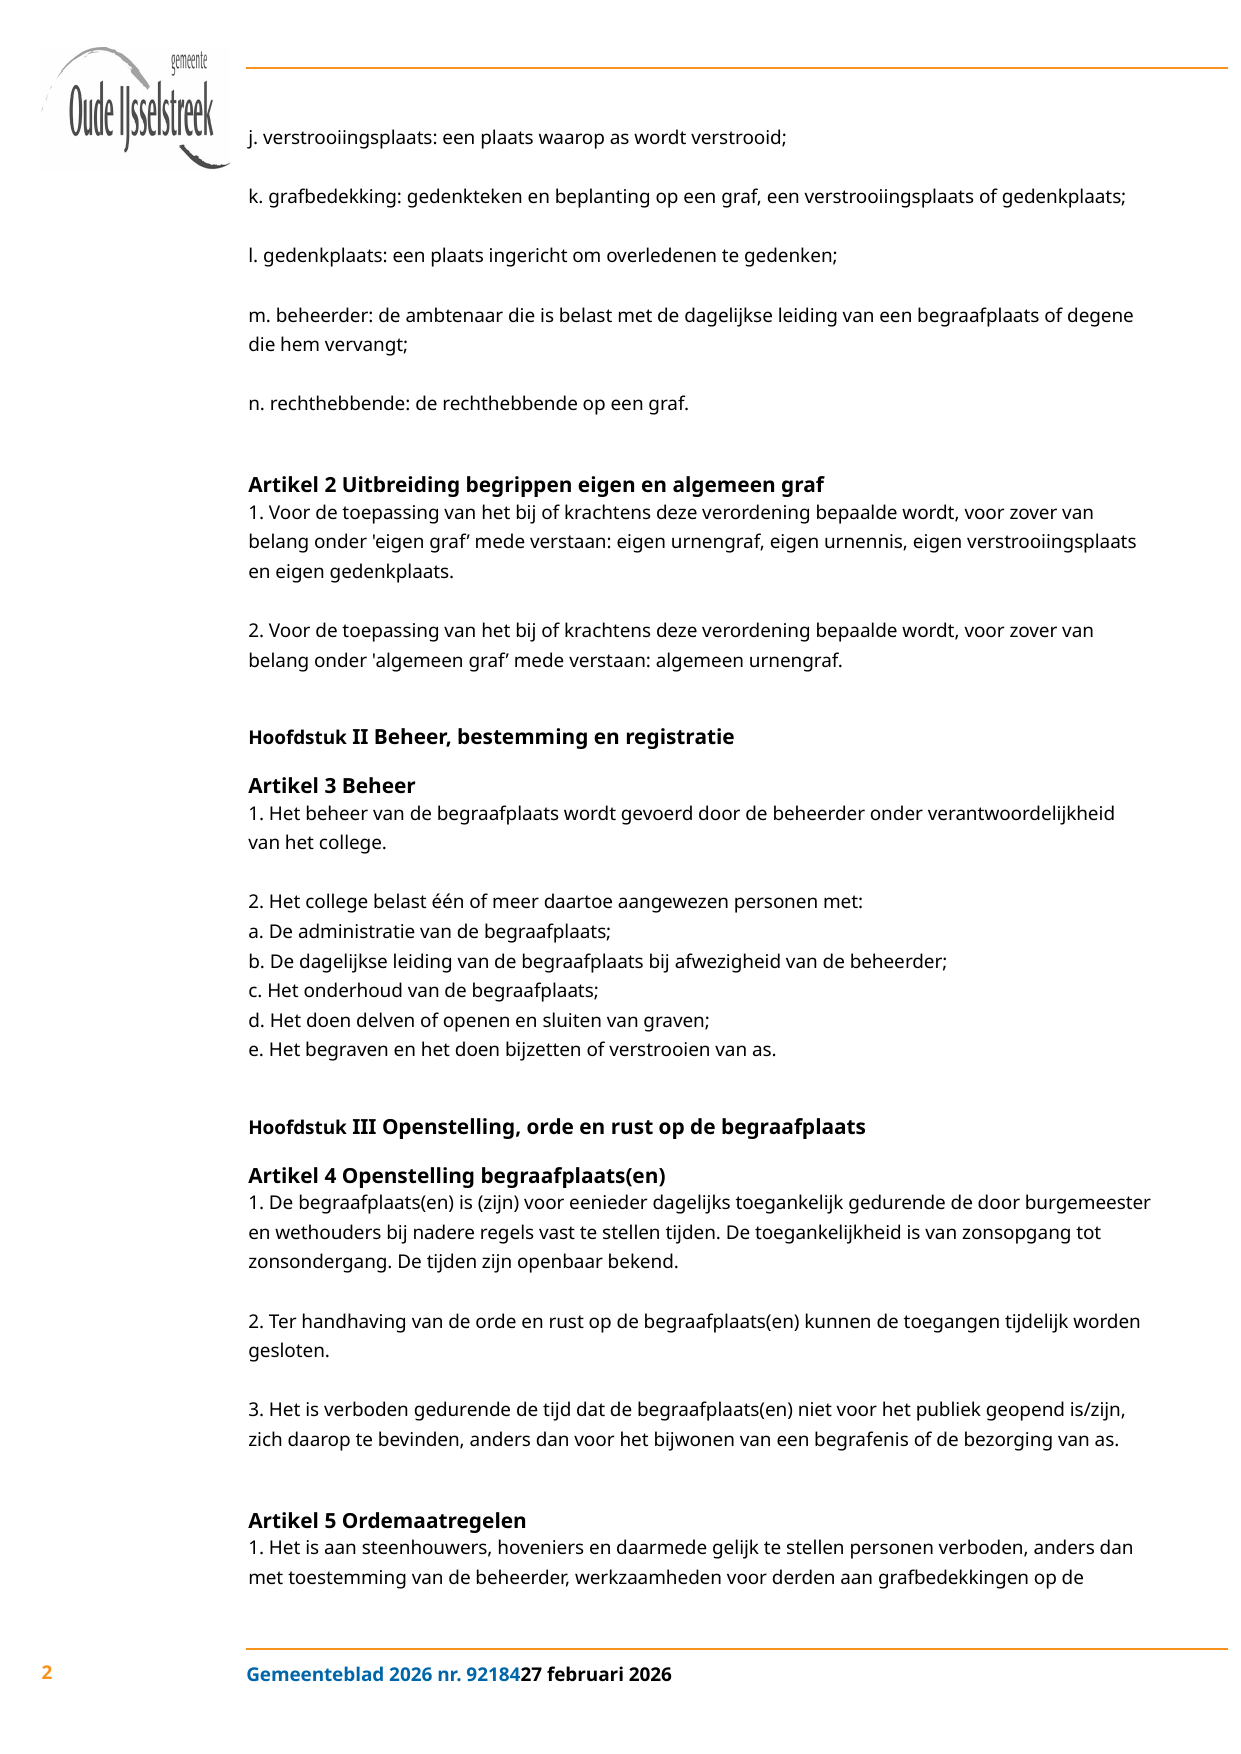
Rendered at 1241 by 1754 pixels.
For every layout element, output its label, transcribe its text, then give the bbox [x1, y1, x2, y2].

text d. Het doen delven of openen en sluiten van graven; [248, 1007, 1152, 1033]
text 2. Ter handhaving van de orde en rust op de begraafplaats(en) kunnen de toegangen tijdelijk worden gesloten. [248, 1308, 1152, 1363]
text j. verstrooiingsplaats: een plaats waarop as wordt verstrooid; [248, 124, 1152, 150]
text 3. Het is verboden gedurende de tijd dat de begraafplaats(en) niet voor het publiek geopend is/zijn, zich daarop te bevinden, anders dan voor het bijwonen van een begrafenis of de bezorging van as. [248, 1397, 1152, 1452]
text e. Het begraven en het doen bijzetten of verstrooien van as. [248, 1037, 1152, 1062]
text k. grafbedekking: gedenkteken en beplanting op een graf, een verstrooiingsplaats of gedenkplaats; [248, 183, 1152, 209]
text 2. Voor de toepassing van het bij of krachtens deze verordening bepaalde wordt, voor zover van belang onder 'algemeen graf’ mede verstaan: algemeen urnengraf. [248, 617, 1152, 673]
text Artikel 5 Ordemaatregelen [248, 1506, 1152, 1534]
text b. De dagelijkse leiding van de begraafplaats bij afwezigheid van de beheerder; [248, 948, 1152, 973]
text Hoofdstuk III Openstelling, orde en rust op de begraafplaats [248, 1112, 1152, 1140]
text l. gedenkplaats: een plaats ingericht om overledenen te gedenken; [248, 243, 1152, 268]
text Artikel 2 Uitbreiding begrippen eigen en algemeen graf [248, 471, 1152, 499]
text Hoofdstuk II Beheer, bestemming en registratie [248, 722, 1152, 751]
picture [41, 47, 231, 172]
text Artikel 3 Beheer [248, 771, 1152, 800]
text 1. De begraafplaats(en) is (zijn) voor eenieder dagelijks toegankelijk gedurende de door burgemeester en wethouders bij nadere regels vast te stellen tijden. De toegankelijkheid is van zonsopgang tot zonsondergang. De tijden zijn openbaar bekend. [248, 1189, 1152, 1274]
text 1. Het is aan steenhouwers, hoveniers en daarmede gelijk te stellen personen verboden, anders dan met toestemming van de beheerder, werkzaamheden voor derden aan grafbedekkingen op de [248, 1534, 1152, 1590]
text a. De administratie van de begraafplaats; [248, 918, 1152, 944]
text c. Het onderhoud van de begraafplaats; [248, 977, 1152, 1003]
text 1. Voor de toepassing van het bij of krachtens deze verordening bepaalde wordt, voor zover van belang onder 'eigen graf’ mede verstaan: eigen urnengraf, eigen urnennis, eigen verstrooiingsplaats en eigen gedenkplaats. [248, 499, 1152, 584]
text 1. Het beheer van de begraafplaats wordt gevoerd door de beheerder onder verantwoordelijkheid van het college. [248, 800, 1152, 855]
text 2. Het college belast één of meer daartoe aangewezen personen met: [248, 889, 1152, 914]
text n. rechthebbende: de rechthebbende op een graf. [248, 391, 1152, 416]
text Artikel 4 Openstelling begraafplaats(en) [248, 1161, 1152, 1189]
text m. beheerder: de ambtenaar die is belast met de dagelijkse leiding van een begraafplaats of degene die hem vervangt; [248, 302, 1152, 357]
